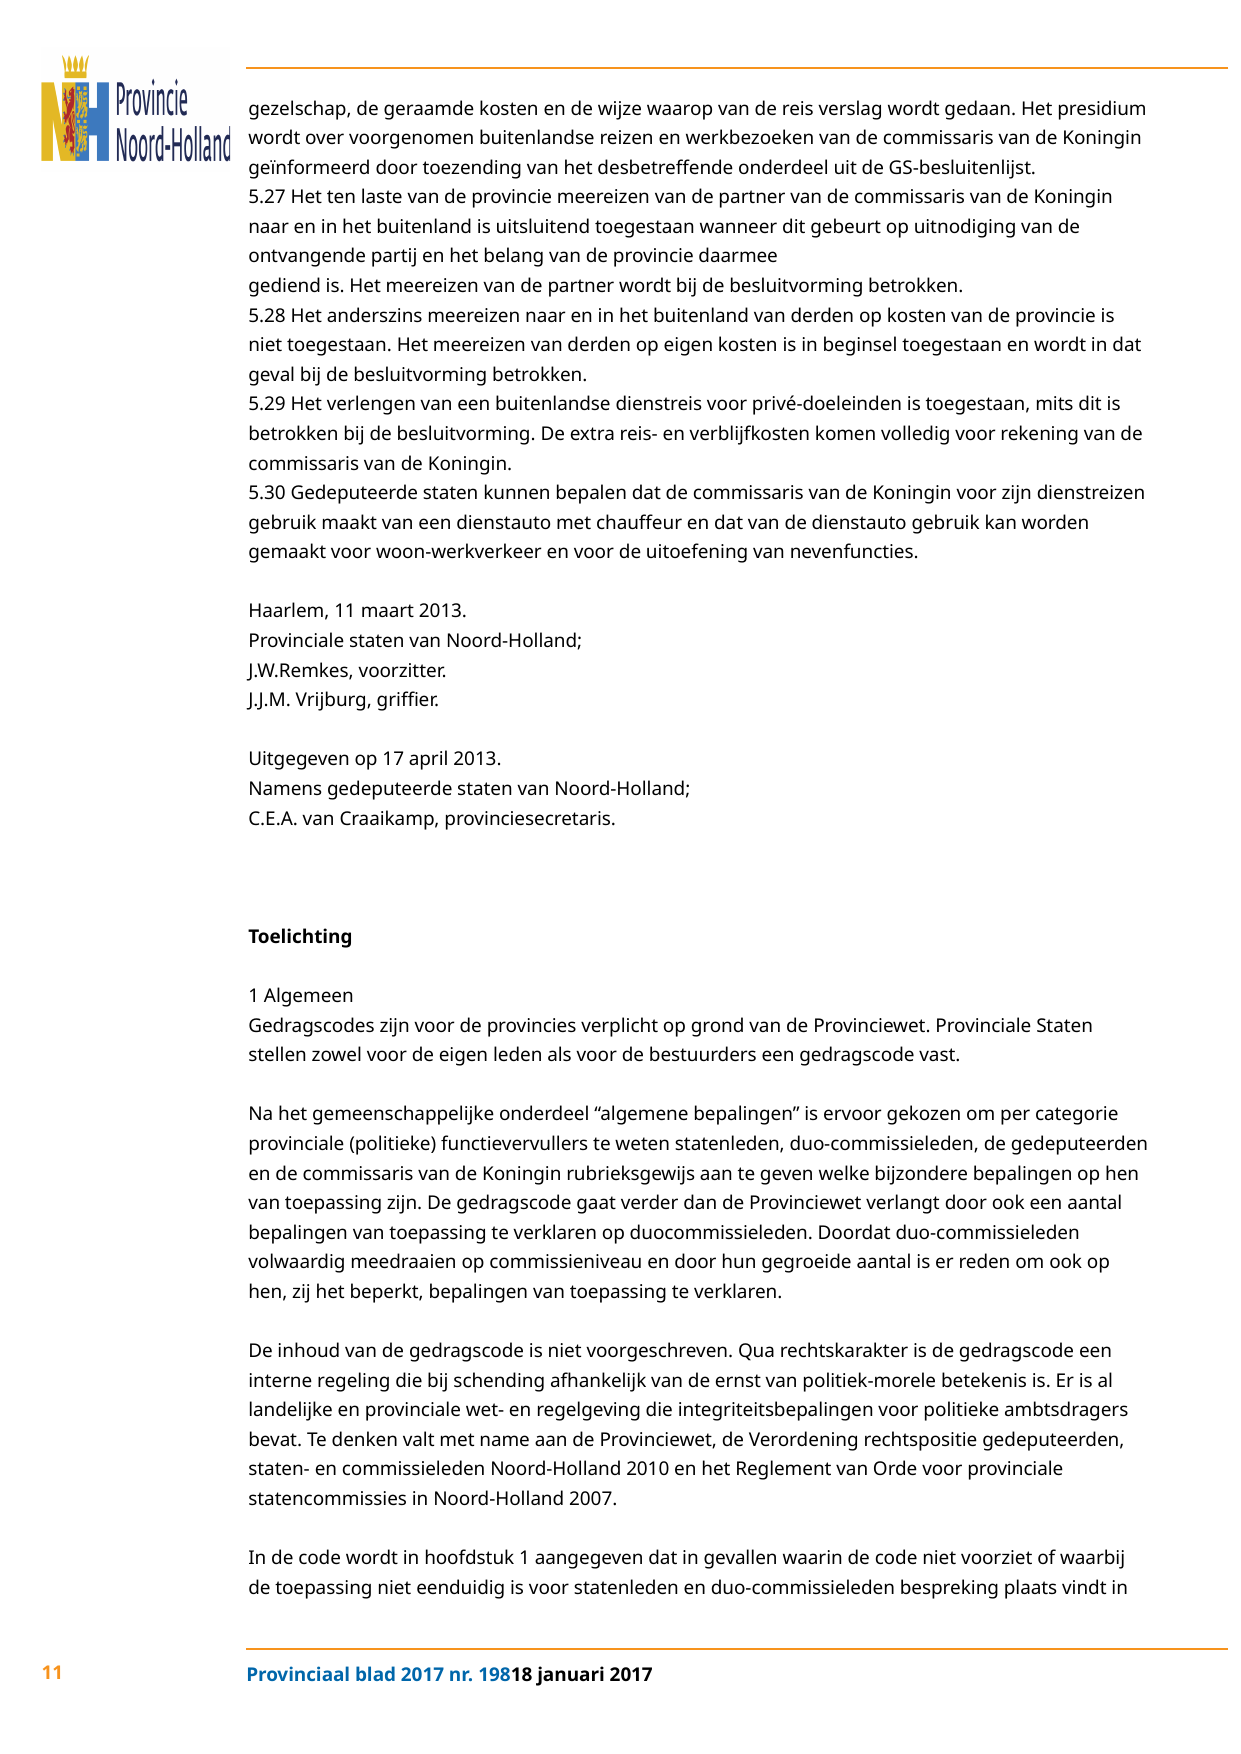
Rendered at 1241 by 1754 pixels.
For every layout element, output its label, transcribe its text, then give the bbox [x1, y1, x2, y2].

text 5.27 Het ten laste van de provincie meereizen van de partner van de commissaris van de Koningin naar en in het buitenland is uitsluitend toegestaan wanneer dit gebeurt op uitnodiging van de ontvangende partij en het belang van de provincie daarmee [248, 183, 1152, 268]
text 5.29 Het verlengen van een buitenlandse dienstreis voor privé-doeleinden is toegestaan, mits dit is betrokken bij de besluitvorming. De extra reis- en verblijfkosten komen volledig voor rekening van de commissaris van de Koningin. [248, 391, 1152, 476]
text J.W.Remkes, voorzitter. [248, 657, 1152, 683]
text Toelichting [248, 923, 1152, 949]
text Gedragscodes zijn voor de provincies verplicht op grond van de Provinciewet. Provinciale Staten stellen zowel voor de eigen leden als voor de bestuurders een gedragscode vast. [248, 1012, 1152, 1067]
text Uitgegeven op 17 april 2013. [248, 746, 1152, 771]
text In de code wordt in hoofdstuk 1 aangegeven dat in gevallen waarin de code niet voorziet of waarbij de toepassing niet eenduidig is voor statenleden en duo-commissieleden bespreking plaats vindt in [248, 1544, 1152, 1600]
text 5.28 Het anderszins meereizen naar en in het buitenland van derden op kosten van de provincie is niet toegestaan. Het meereizen van derden op eigen kosten is in beginsel toegestaan en wordt in dat geval bij de besluitvorming betrokken. [248, 302, 1152, 387]
text gediend is. Het meereizen van de partner wordt bij de besluitvorming betrokken. [248, 272, 1152, 298]
text Haarlem, 11 maart 2013. [248, 598, 1152, 623]
text Na het gemeenschappelijke onderdeel “algemene bepalingen” is ervoor gekozen om per categorie provinciale (politieke) functievervullers te weten statenleden, duo-commissieleden, de gedeputeerden en de commissaris van de Koningin rubrieksgewijs aan te geven welke bijzondere bepalingen op hen van toepassing zijn. De gedragscode gaat verder dan de Provinciewet verlangt door ook een aantal bepalingen van toepassing te verklaren op duocommissieleden. Doordat duo-commissieleden volwaardig meedraaien op commissieniveau en door hun gegroeide aantal is er reden om ook op hen, zij het beperkt, bepalingen van toepassing te verklaren. [248, 1101, 1152, 1304]
text gezelschap, de geraamde kosten en de wijze waarop van de reis verslag wordt gedaan. Het presidium wordt over voorgenomen buitenlandse reizen en werkbezoeken van de commissaris van de Koningin geïnformeerd door toezending van het desbetreffende onderdeel uit de GS-besluitenlijst. [248, 95, 1152, 180]
text C.E.A. van Craaikamp, provinciesecretaris. [248, 805, 1152, 831]
text 1 Algemeen [248, 982, 1152, 1008]
text De inhoud van de gedragscode is niet voorgeschreven. Qua rechtskarakter is de gedragscode een interne regeling die bij schending afhankelijk van de ernst van politiek-morele betekenis is. Er is al landelijke en provinciale wet- en regelgeving die integriteitsbepalingen voor politieke ambtsdragers bevat. Te denken valt met name aan de Provinciewet, de Verordening rechtspositie gedeputeerden, staten- en commissieleden Noord-Holland 2010 en het Reglement van Orde voor provinciale statencommissies in Noord-Holland 2007. [248, 1337, 1152, 1511]
text Namens gedeputeerde staten van Noord-Holland; [248, 775, 1152, 801]
text Provinciale staten van Noord-Holland; [248, 627, 1152, 653]
text J.J.M. Vrijburg, griffier. [248, 686, 1152, 712]
picture [41, 47, 231, 172]
text 5.30 Gedeputeerde staten kunnen bepalen dat de commissaris van de Koningin voor zijn dienstreizen gebruik maakt van een dienstauto met chauffeur en dat van de dienstauto gebruik kan worden gemaakt voor woon-werkverkeer en voor de uitoefening van nevenfuncties. [248, 479, 1152, 564]
